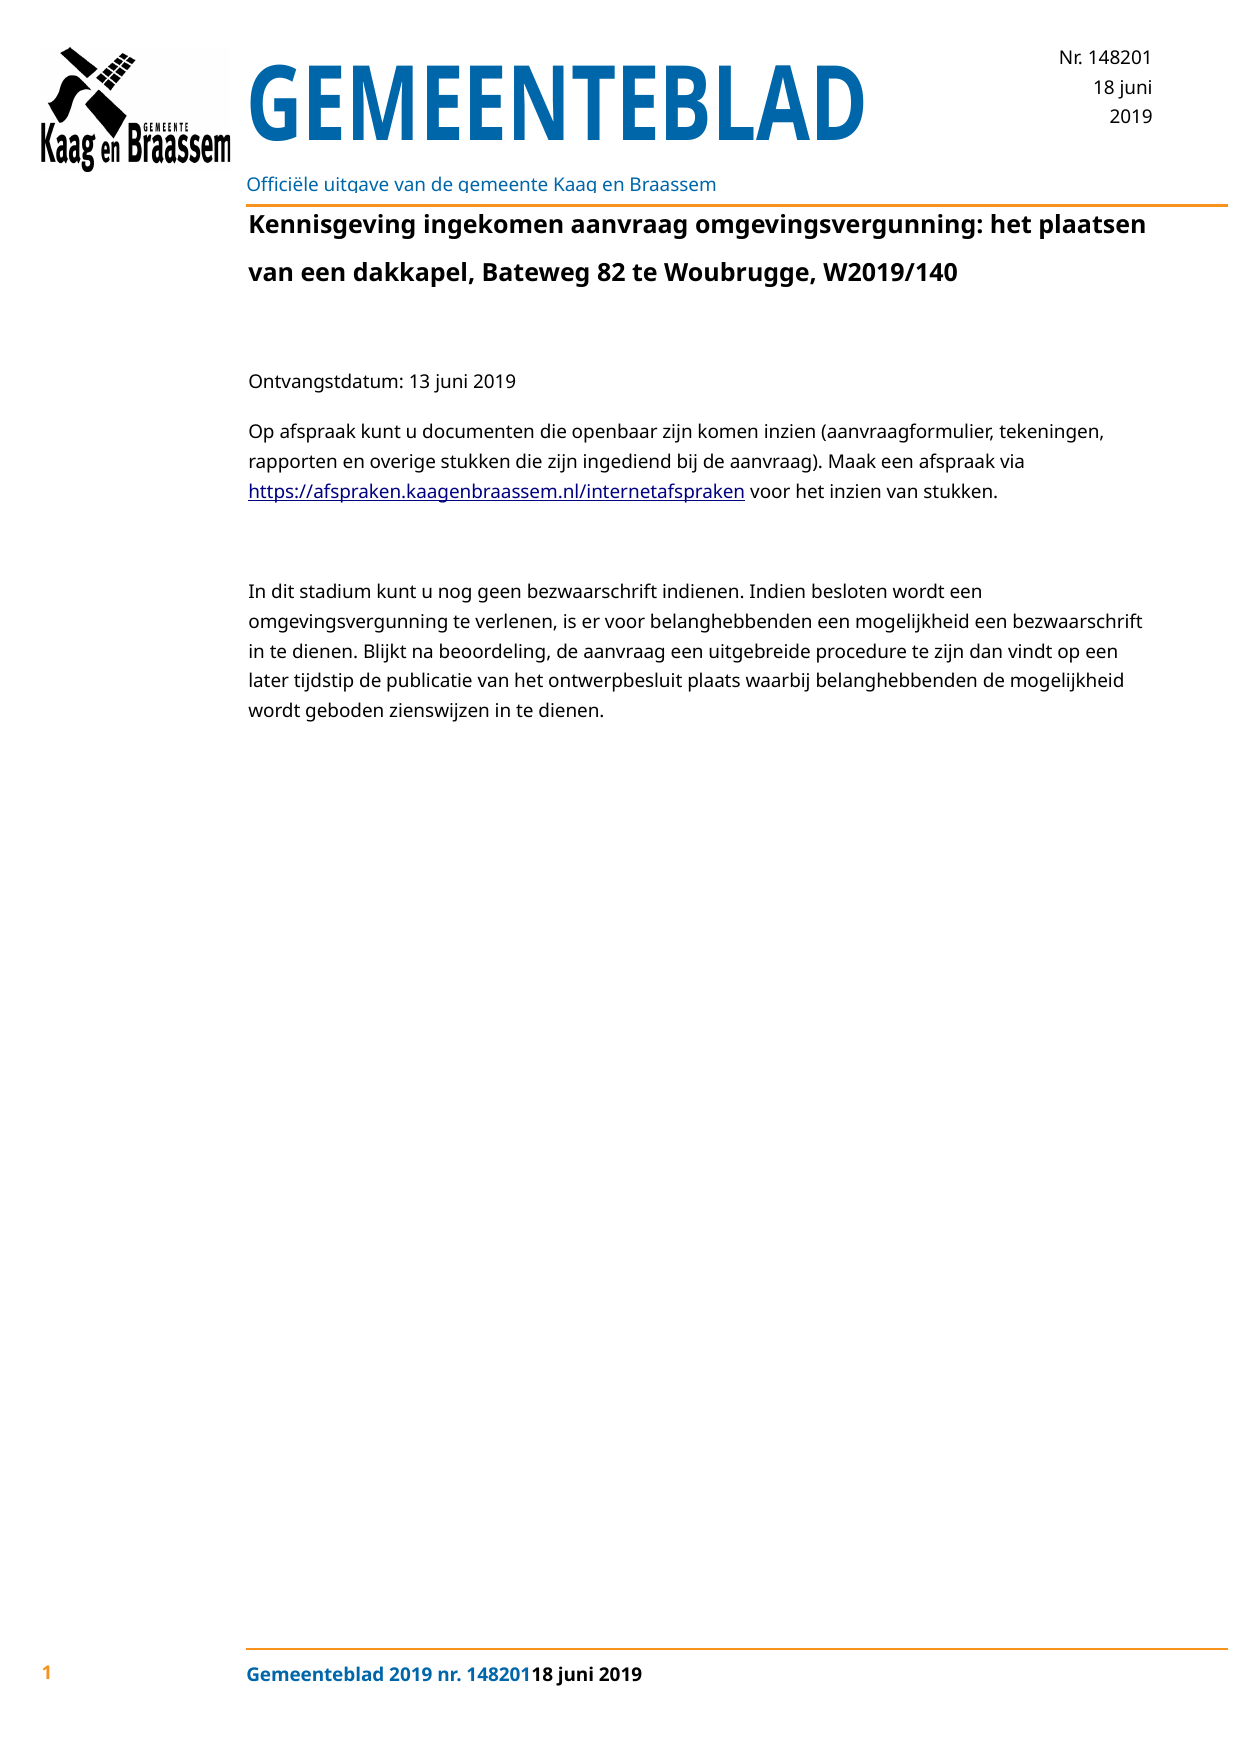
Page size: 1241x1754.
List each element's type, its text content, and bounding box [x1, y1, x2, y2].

text Ontvangstdatum: 13 juni 2019 [248, 368, 1152, 394]
text In dit stadium kunt u nog geen bezwaarschrift indienen. Indien besloten wordt een omgevingsvergunning te verlenen, is er voor belanghebbenden een mogelijkheid een bezwaarschrift in te dienen. Blijkt na beoordeling, de aanvraag een uitgebreide procedure te zijn dan vindt op een later tijdstip de publicatie van het ontwerpbesluit plaats waarbij belanghebbenden de mogelijkheid wordt geboden zienswijzen in te dienen. [248, 579, 1152, 723]
picture [41, 47, 231, 172]
text Op afspraak kunt u documenten die openbaar zijn komen inzien (aanvraagformulier, tekeningen, rapporten en overige stukken die zijn ingediend bij de aanvraag). Maak een afspraak via https://afspraken.kaagenbraassem.nl/internetafspraken voor het inzien van stukken. [248, 419, 1152, 504]
text Kennisgeving ingekomen aanvraag omgevingsvergunning: het plaatsen van een dakkapel, Bateweg 82 te Woubrugge, W2019/140 [248, 207, 1152, 288]
